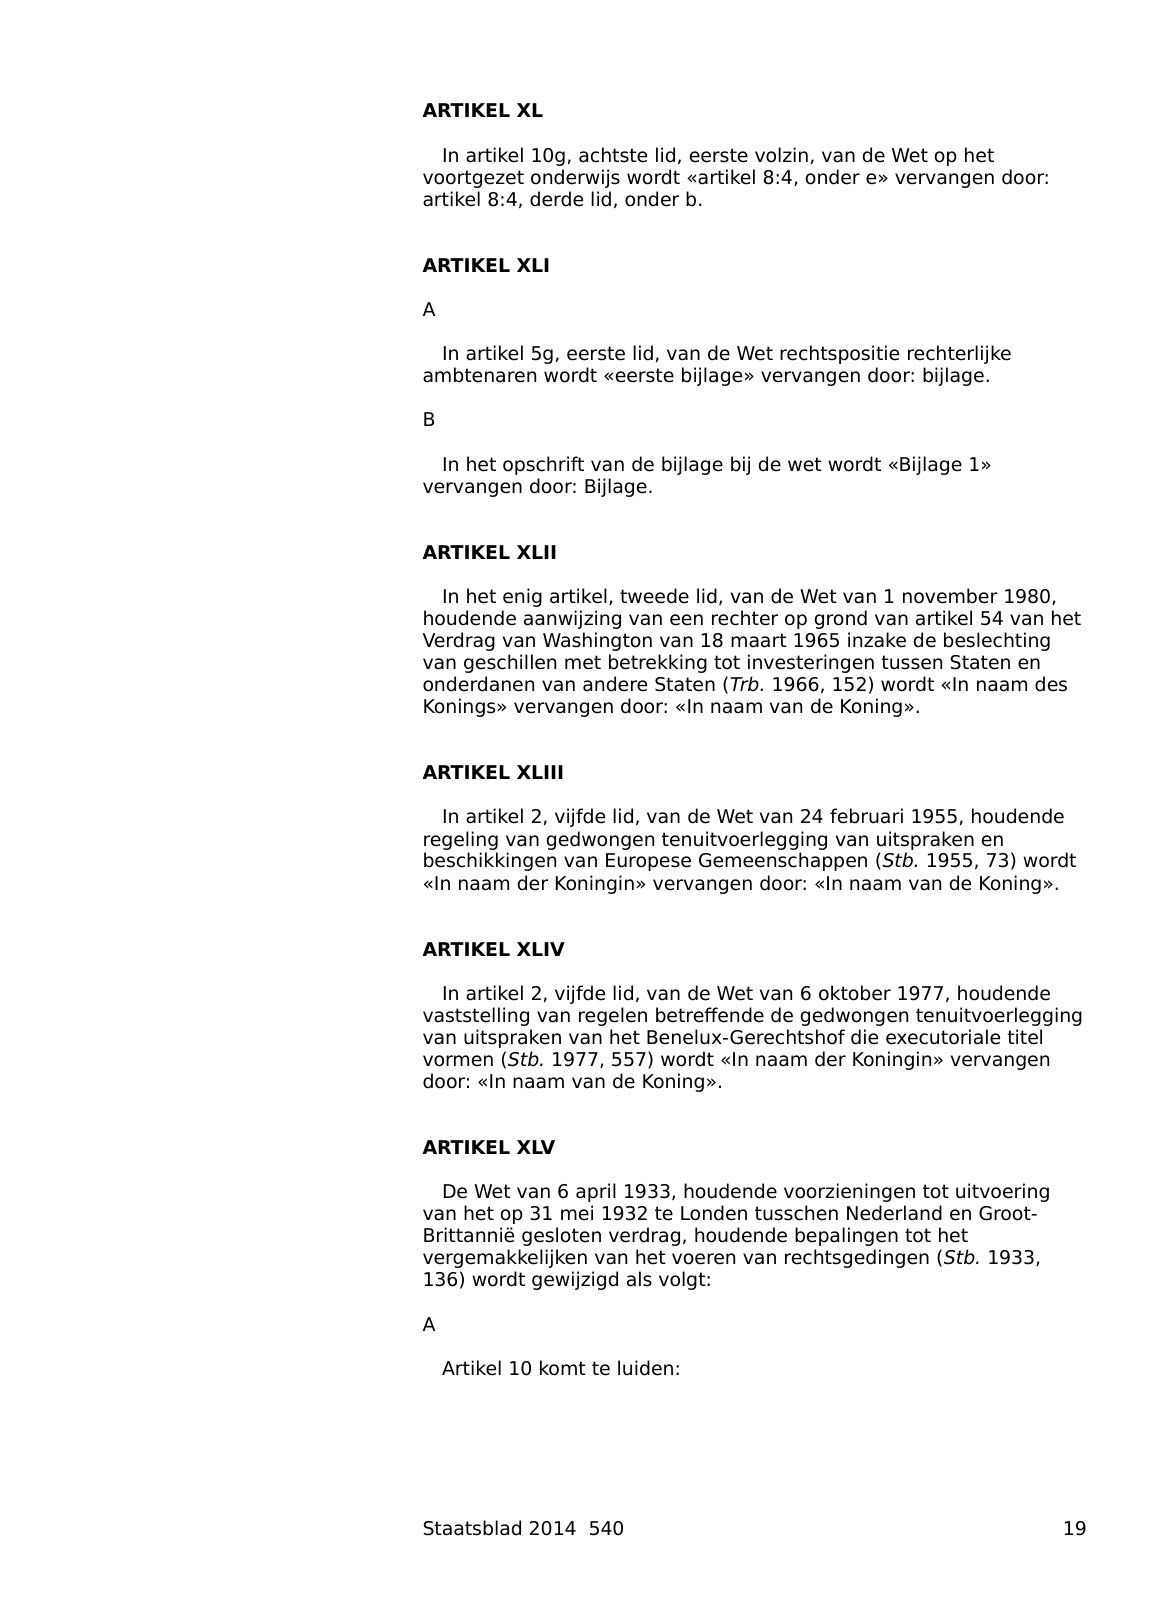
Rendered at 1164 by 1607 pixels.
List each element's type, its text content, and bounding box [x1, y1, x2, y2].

text A [422, 299, 1087, 321]
subtitle ARTIKEL XLIV [422, 939, 1087, 961]
text In het opschrift van de bijlage bij de wet wordt «Bijlage 1» vervangen door: Bijlage. [422, 453, 1087, 497]
text De Wet van 6 april 1933, houdende voorzieningen tot uitvoering van het op 31 mei 1932 te Londen tusschen Nederland en Groot-Brittannië gesloten verdrag, houdende bepalingen tot het vergemakkelijken van het voeren van rechtsgedingen (Stb. 1933, 136) wordt gewijzigd als volgt: [422, 1181, 1087, 1291]
text In het enig artikel, tweede lid, van de Wet van 1 november 1980, houdende aanwijzing van een rechter op grond van artikel 54 van het Verdrag van Washington van 18 maart 1965 inzake de beslechting van geschillen met betrekking tot investeringen tussen Staten en onderdanen van andere Staten (Trb. 1966, 152) wordt «In naam des Konings» vervangen door: «In naam van de Koning». [422, 586, 1087, 718]
subtitle ARTIKEL XLI [422, 255, 1087, 277]
text Artikel 10 komt te luiden: [422, 1358, 1087, 1379]
subtitle ARTIKEL XLII [422, 542, 1087, 564]
text A [422, 1313, 1087, 1335]
subtitle ARTIKEL XLV [422, 1137, 1087, 1159]
text In artikel 5g, eerste lid, van de Wet rechtspositie rechterlijke ambtenaren wordt «eerste bijlage» vervangen door: bijlage. [422, 343, 1087, 387]
text B [422, 409, 1087, 431]
subtitle ARTIKEL XLIII [422, 762, 1087, 784]
subtitle ARTIKEL XL [422, 100, 1087, 122]
text In artikel 10g, achtste lid, eerste volzin, van de Wet op het voortgezet onderwijs wordt «artikel 8:4, onder e» vervangen door: artikel 8:4, derde lid, onder b. [422, 144, 1087, 211]
text In artikel 2, vijfde lid, van de Wet van 24 februari 1955, houdende regeling van gedwongen tenuitvoerlegging van uitspraken en beschikkingen van Europese Gemeenschappen (Stb. 1955, 73) wordt «In naam der Koningin» vervangen door: «In naam van de Koning». [422, 806, 1087, 894]
text In artikel 2, vijfde lid, van de Wet van 6 oktober 1977, houdende vaststelling van regelen betreffende de gedwongen tenuitvoerlegging van uitspraken van het Benelux-Gerechtshof die executoriale titel vormen (Stb. 1977, 557) wordt «In naam der Koningin» vervangen door: «In naam van de Koning». [422, 983, 1087, 1093]
